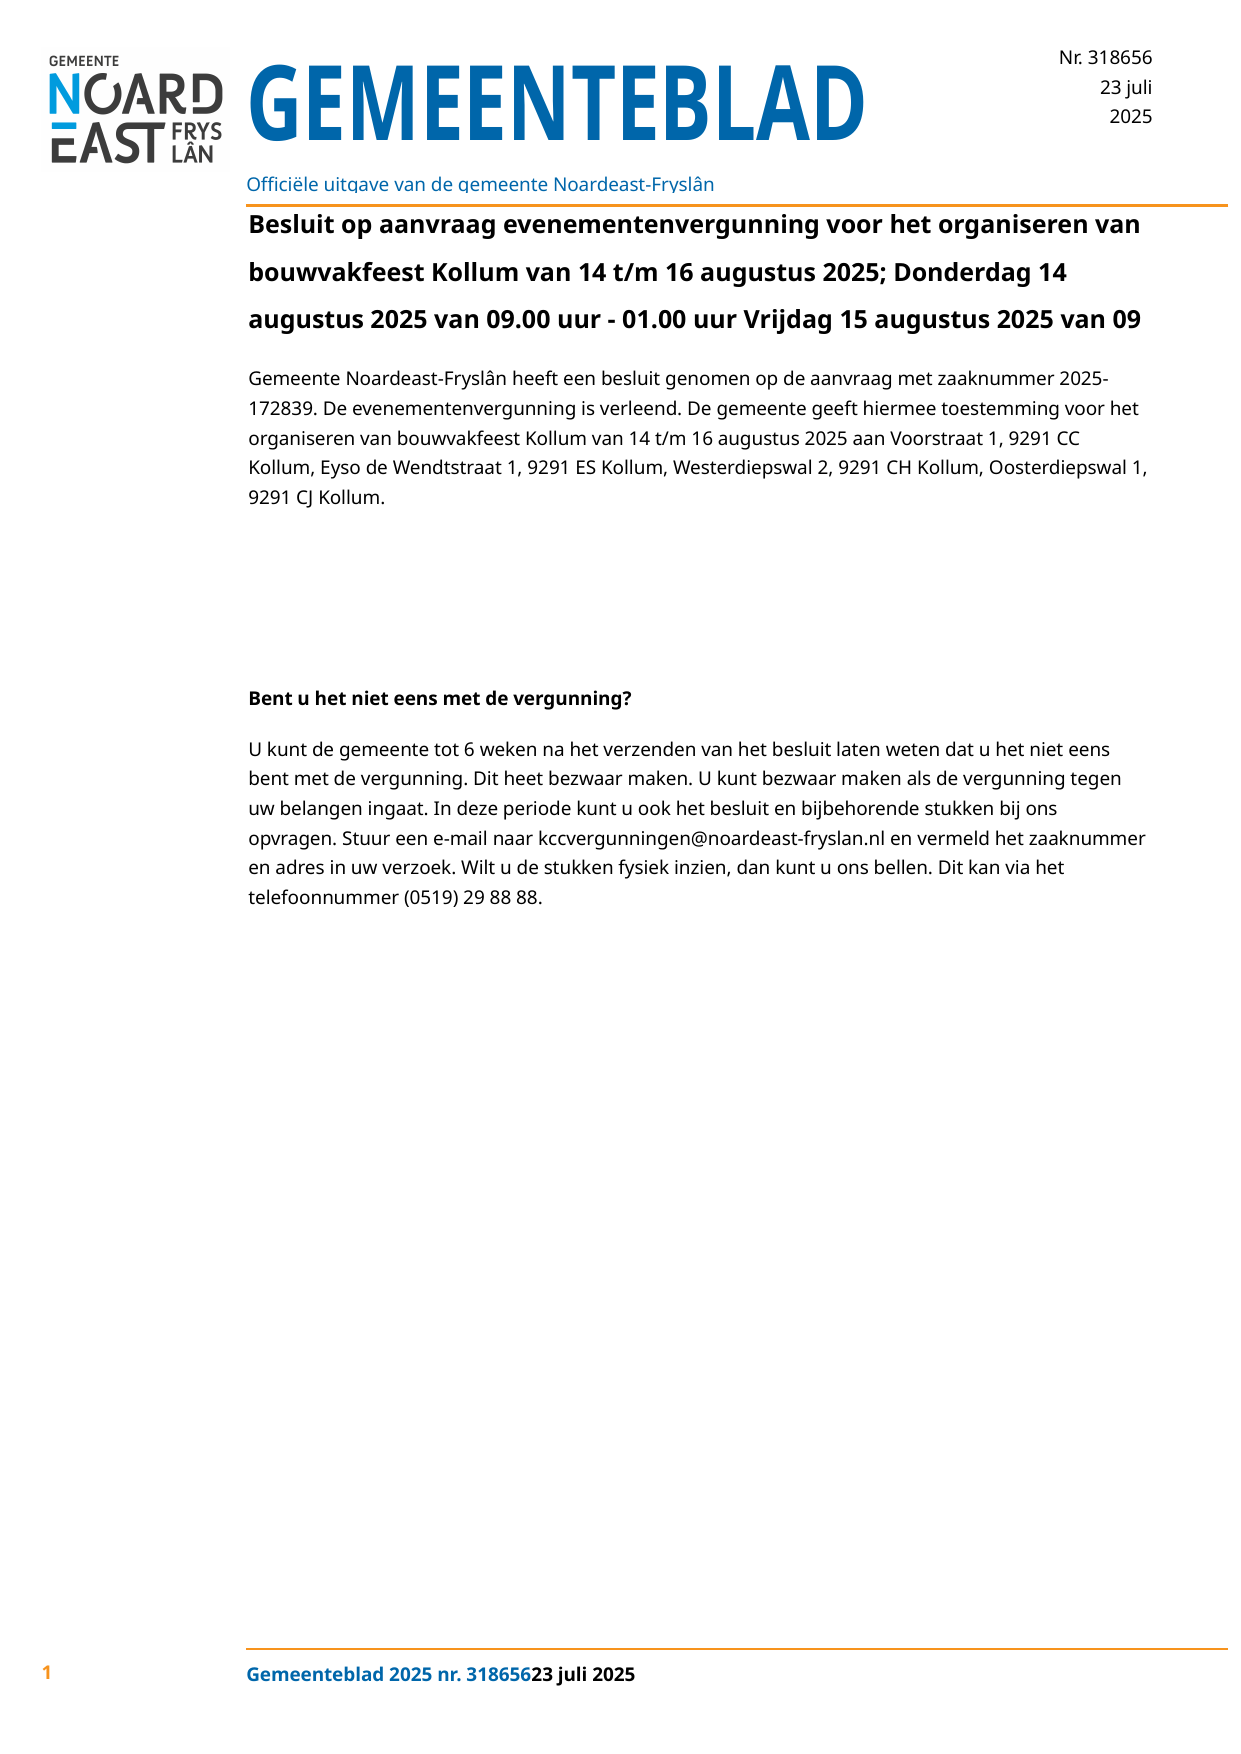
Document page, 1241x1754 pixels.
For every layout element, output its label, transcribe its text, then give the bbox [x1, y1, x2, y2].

text Bent u het niet eens met de vergunning? [248, 686, 1152, 711]
picture [41, 47, 231, 172]
text Besluit op aanvraag evenementenvergunning voor het organiseren van bouwvakfeest Kollum van 14 t/m 16 augustus 2025; Donderdag 14 augustus 2025 van 09.00 uur - 01.00 uur Vrijdag 15 augustus 2025 van 09 [248, 207, 1152, 336]
text Gemeente Noardeast-Fryslân heeft een besluit genomen op de aanvraag met zaaknummer 2025-172839. De evenementenvergunning is verleend. De gemeente geeft hiermee toestemming voor het organiseren van bouwvakfeest Kollum van 14 t/m 16 augustus 2025 aan Voorstraat 1, 9291 CC Kollum, Eyso de Wendtstraat 1, 9291 ES Kollum, Westerdiepswal 2, 9291 CH Kollum, Oosterdiepswal 1, 9291 CJ Kollum. [248, 366, 1152, 509]
text U kunt de gemeente tot 6 weken na het verzenden van het besluit laten weten dat u het niet eens bent met de vergunning. Dit heet bezwaar maken. U kunt bezwaar maken als de vergunning tegen uw belangen ingaat. In deze periode kunt u ook het besluit en bijbehorende stukken bij ons opvragen. Stuur een e-mail naar kccvergunningen@noardeast-fryslan.nl en vermeld het zaaknummer en adres in uw verzoek. Wilt u de stukken fysiek inzien, dan kunt u ons bellen. Dit kan via het telefoonnummer (0519) 29 88 88. [248, 736, 1152, 909]
